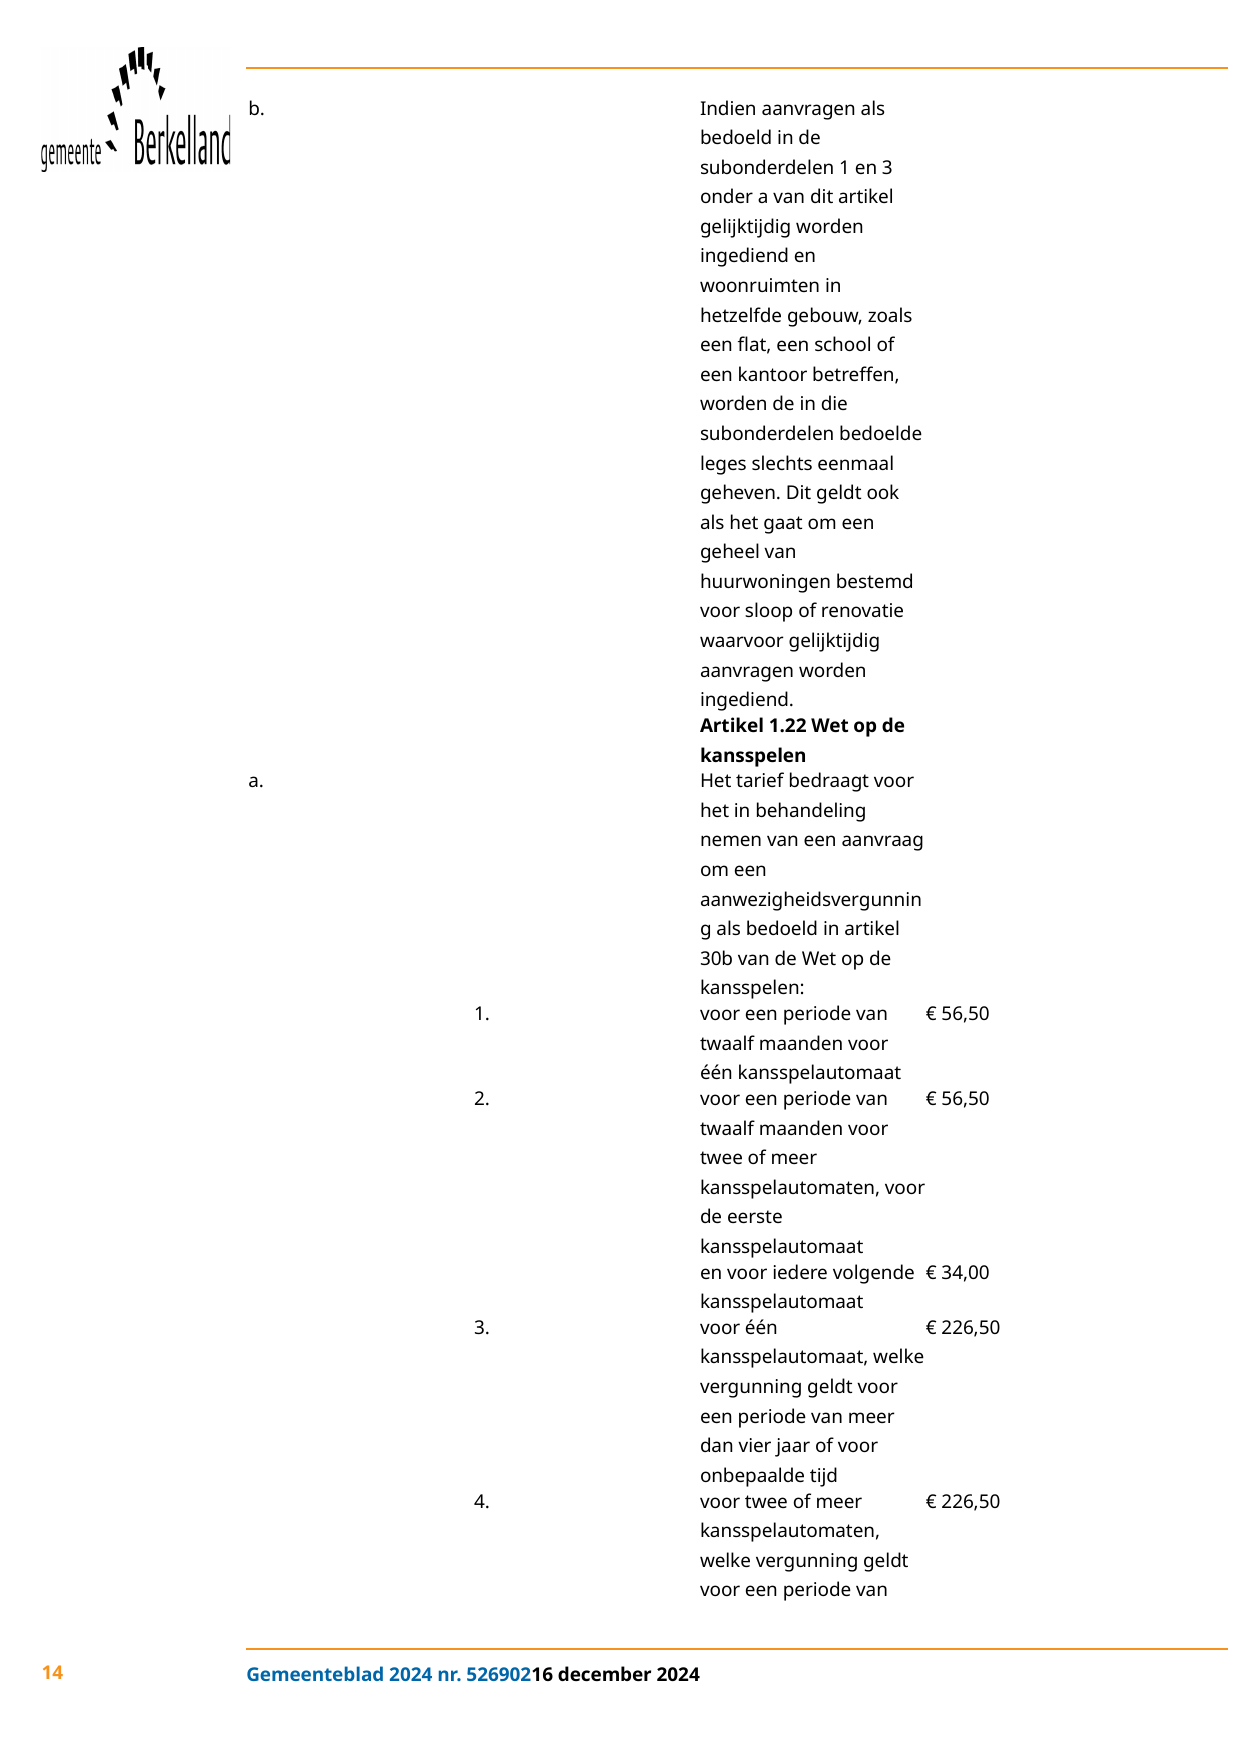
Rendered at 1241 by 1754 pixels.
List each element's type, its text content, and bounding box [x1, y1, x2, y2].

table_cell € 226,50 [926, 1314, 1152, 1488]
table_cell € 34,00 [926, 1259, 1152, 1314]
table_cell [474, 1259, 700, 1314]
table_cell € 226,50 [926, 1488, 1152, 1602]
table_cell [248, 1259, 474, 1314]
table_cell Indien aanvragen als bedoeld in de subonderdelen 1 en 3 onder a van dit artikel gelijktijdig worden ingediend en woonruimten in hetzelfde gebouw, zoals een flat, een school of een kantoor betreffen, worden de in die subonderdelen bedoelde leges slechts eenmaal geheven. Dit geldt ook als het gaat om een geheel van huurwoningen bestemd voor sloop of renovatie waarvoor gelijktijdig aanvragen worden ingediend. [700, 95, 926, 712]
table_cell Het tarief bedraagt voor het in behandeling nemen van een aanvraag om een aanwezigheidsvergunning als bedoeld in artikel 30b van de Wet op de kansspelen: [700, 768, 926, 1000]
table_cell [926, 95, 1152, 712]
table_cell [926, 768, 1152, 1000]
table_cell [474, 768, 700, 1000]
table_cell voor een periode van twaalf maanden voor twee of meer kansspelautomaten, voor de eerste kansspelautomaat [700, 1085, 926, 1259]
table_cell 2. [474, 1085, 700, 1259]
table_cell € 56,50 [926, 1000, 1152, 1085]
table_cell [474, 712, 700, 767]
table_cell b. [248, 95, 474, 712]
table_cell 4. [474, 1488, 700, 1602]
table_cell [248, 1000, 474, 1085]
table_cell 3. [474, 1314, 700, 1488]
table_cell € 56,50 [926, 1085, 1152, 1259]
table_cell voor een periode van twaalf maanden voor één kansspelautomaat [700, 1000, 926, 1085]
table_cell 1. [474, 1000, 700, 1085]
table_cell [474, 95, 700, 712]
table_cell [248, 1314, 474, 1488]
table_cell [248, 1085, 474, 1259]
table_cell [248, 712, 474, 767]
table_cell [248, 1488, 474, 1602]
table_cell Artikel 1.22 Wet op de kansspelen [700, 712, 926, 767]
table_cell voor één kansspelautomaat, welke vergunning geldt voor een periode van meer dan vier jaar of voor onbepaalde tijd [700, 1314, 926, 1488]
table_cell a. [248, 768, 474, 1000]
table_cell en voor iedere volgende kansspelautomaat [700, 1259, 926, 1314]
table_cell [926, 712, 1152, 767]
table_cell voor twee of meer kansspelautomaten, welke vergunning geldt voor een periode van [700, 1488, 926, 1602]
picture [41, 47, 231, 172]
